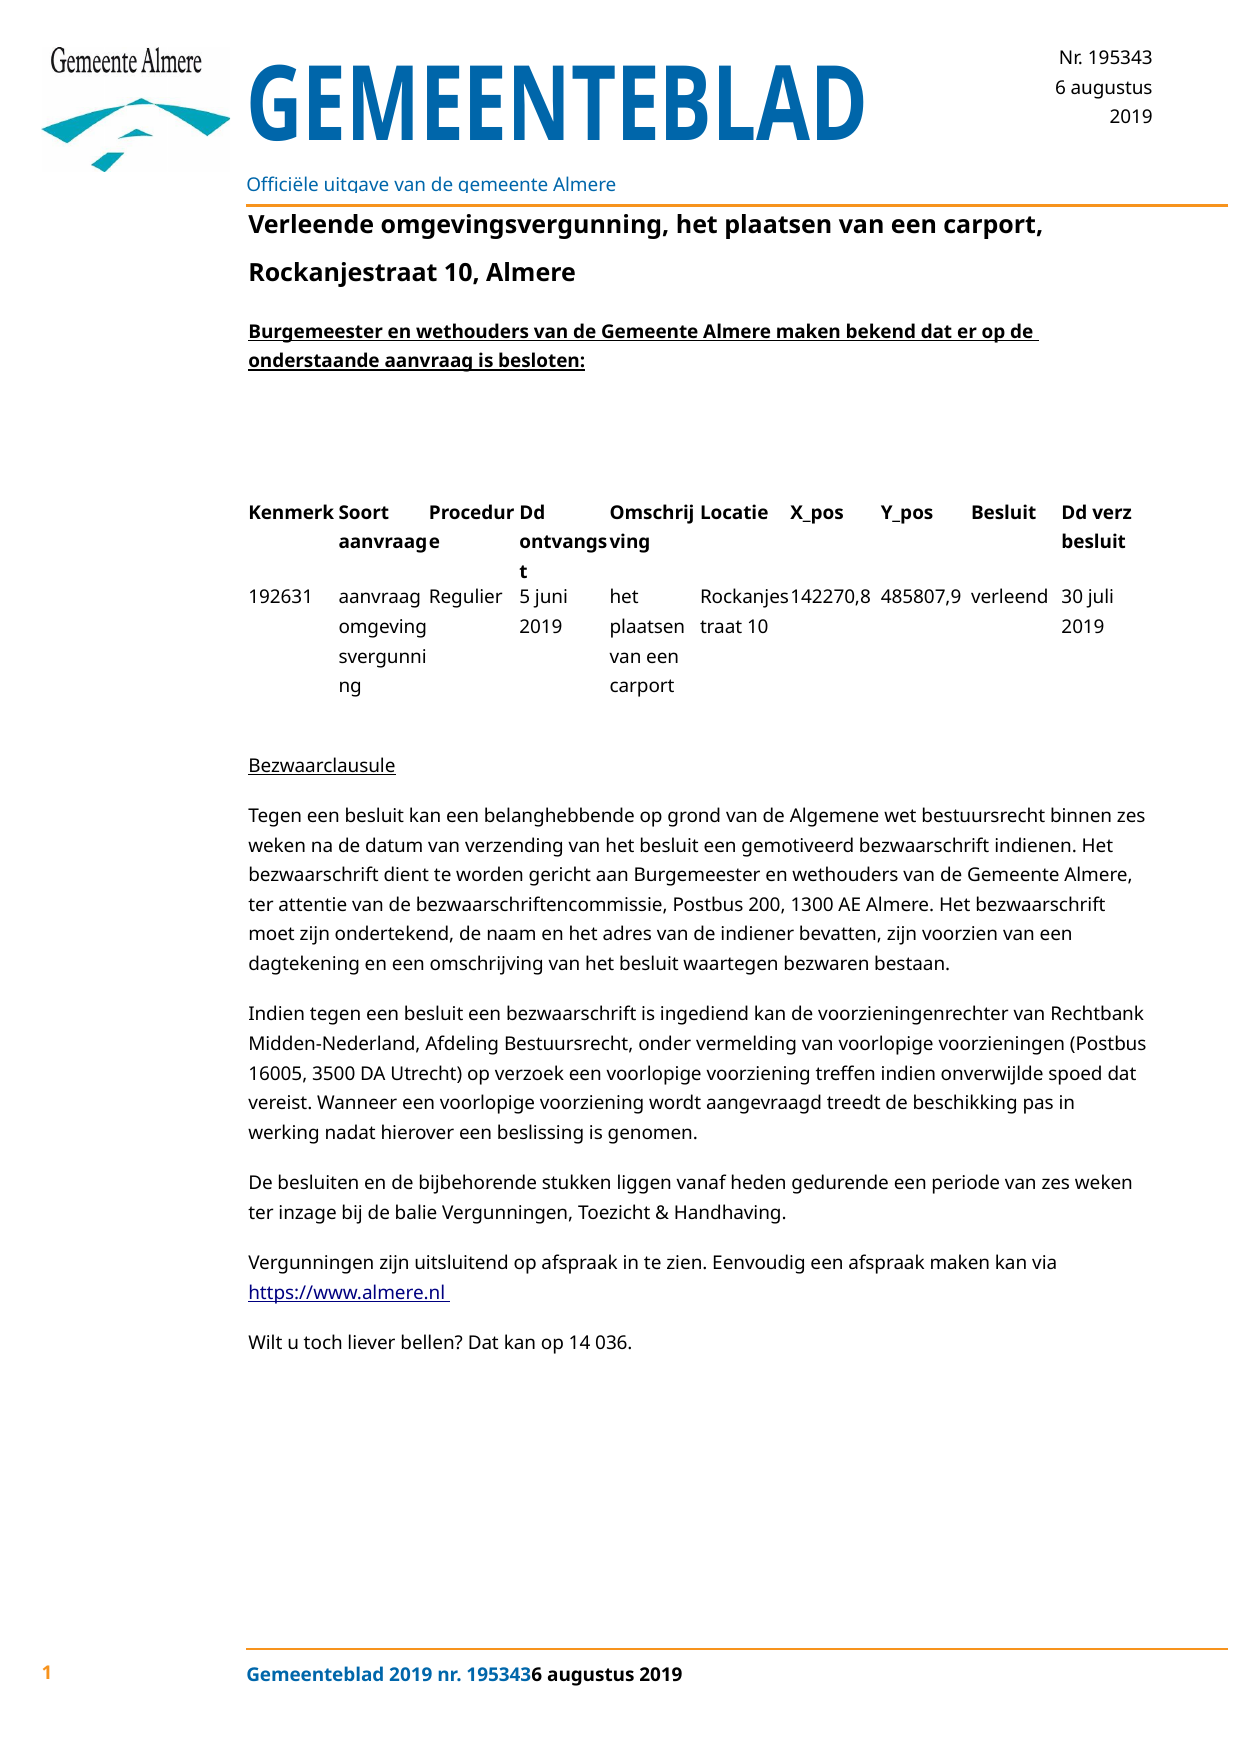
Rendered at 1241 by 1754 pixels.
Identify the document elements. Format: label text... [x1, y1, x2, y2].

table_header Dd verz besluit [1061, 499, 1152, 584]
table_cell 192631 [248, 584, 338, 698]
text Burgemeester en wethouders van de Gemeente Almere maken bekend dat er op de onderstaande aanvraag is besloten: [248, 318, 1152, 373]
table_header Y_pos [881, 499, 971, 584]
table_cell aanvraag omgevingsvergunning [338, 584, 429, 698]
table_header Dd ontvangst [519, 499, 609, 584]
text Wilt u toch liever bellen? Dat kan op 14 036. [248, 1329, 1152, 1355]
text Vergunningen zijn uitsluitend op afspraak in te zien. Eenvoudig een afspraak maken kan via https://www.almere.nl [248, 1249, 1152, 1305]
table_cell het plaatsen van een carport [609, 584, 700, 698]
table_header Besluit [971, 499, 1061, 584]
picture [41, 47, 231, 172]
table_cell Regulier [429, 584, 519, 698]
text Bezwaarclausule [248, 752, 1152, 778]
table_cell Rockanjestraat 10 [700, 584, 790, 698]
text Verleende omgevingsvergunning, het plaatsen van een carport, Rockanjestraat 10, Almere [248, 207, 1152, 288]
table_cell 30 juli 2019 [1061, 584, 1152, 698]
table_header Kenmerk [248, 499, 338, 584]
table_cell 485807,9 [881, 584, 971, 698]
text Indien tegen een besluit een bezwaarschrift is ingediend kan de voorzieningenrechter van Rechtbank Midden-Nederland, Afdeling Bestuursrecht, onder vermelding van voorlopige voorzieningen (Postbus 16005, 3500 DA Utrecht) op verzoek een voorlopige voorziening treffen indien onverwijlde spoed dat vereist. Wanneer een voorlopige voorziening wordt aangevraagd treedt de beschikking pas in werking nadat hierover een beslissing is genomen. [248, 1001, 1152, 1145]
table_header Locatie [700, 499, 790, 584]
table_header X_pos [790, 499, 881, 584]
table_cell 142270,8 [790, 584, 881, 698]
text Tegen een besluit kan een belanghebbende op grond van de Algemene wet bestuursrecht binnen zes weken na de datum van verzending van het besluit een gemotiveerd bezwaarschrift indienen. Het bezwaarschrift dient te worden gericht aan Burgemeester en wethouders van de Gemeente Almere, ter attentie van de bezwaarschriftencommissie, Postbus 200, 1300 AE Almere. Het bezwaarschrift moet zijn ondertekend, de naam en het adres van de indiener bevatten, zijn voorzien van een dagtekening en een omschrijving van het besluit waartegen bezwaren bestaan. [248, 802, 1152, 976]
table_header Procedure [429, 499, 519, 584]
text De besluiten en de bijbehorende stukken liggen vanaf heden gedurende een periode van zes weken ter inzage bij de balie Vergunningen, Toezicht & Handhaving. [248, 1169, 1152, 1225]
table_header Omschrijving [609, 499, 700, 584]
table_header Soort aanvraag [338, 499, 429, 584]
table_cell verleend [971, 584, 1061, 698]
table_cell 5 juni 2019 [519, 584, 609, 698]
